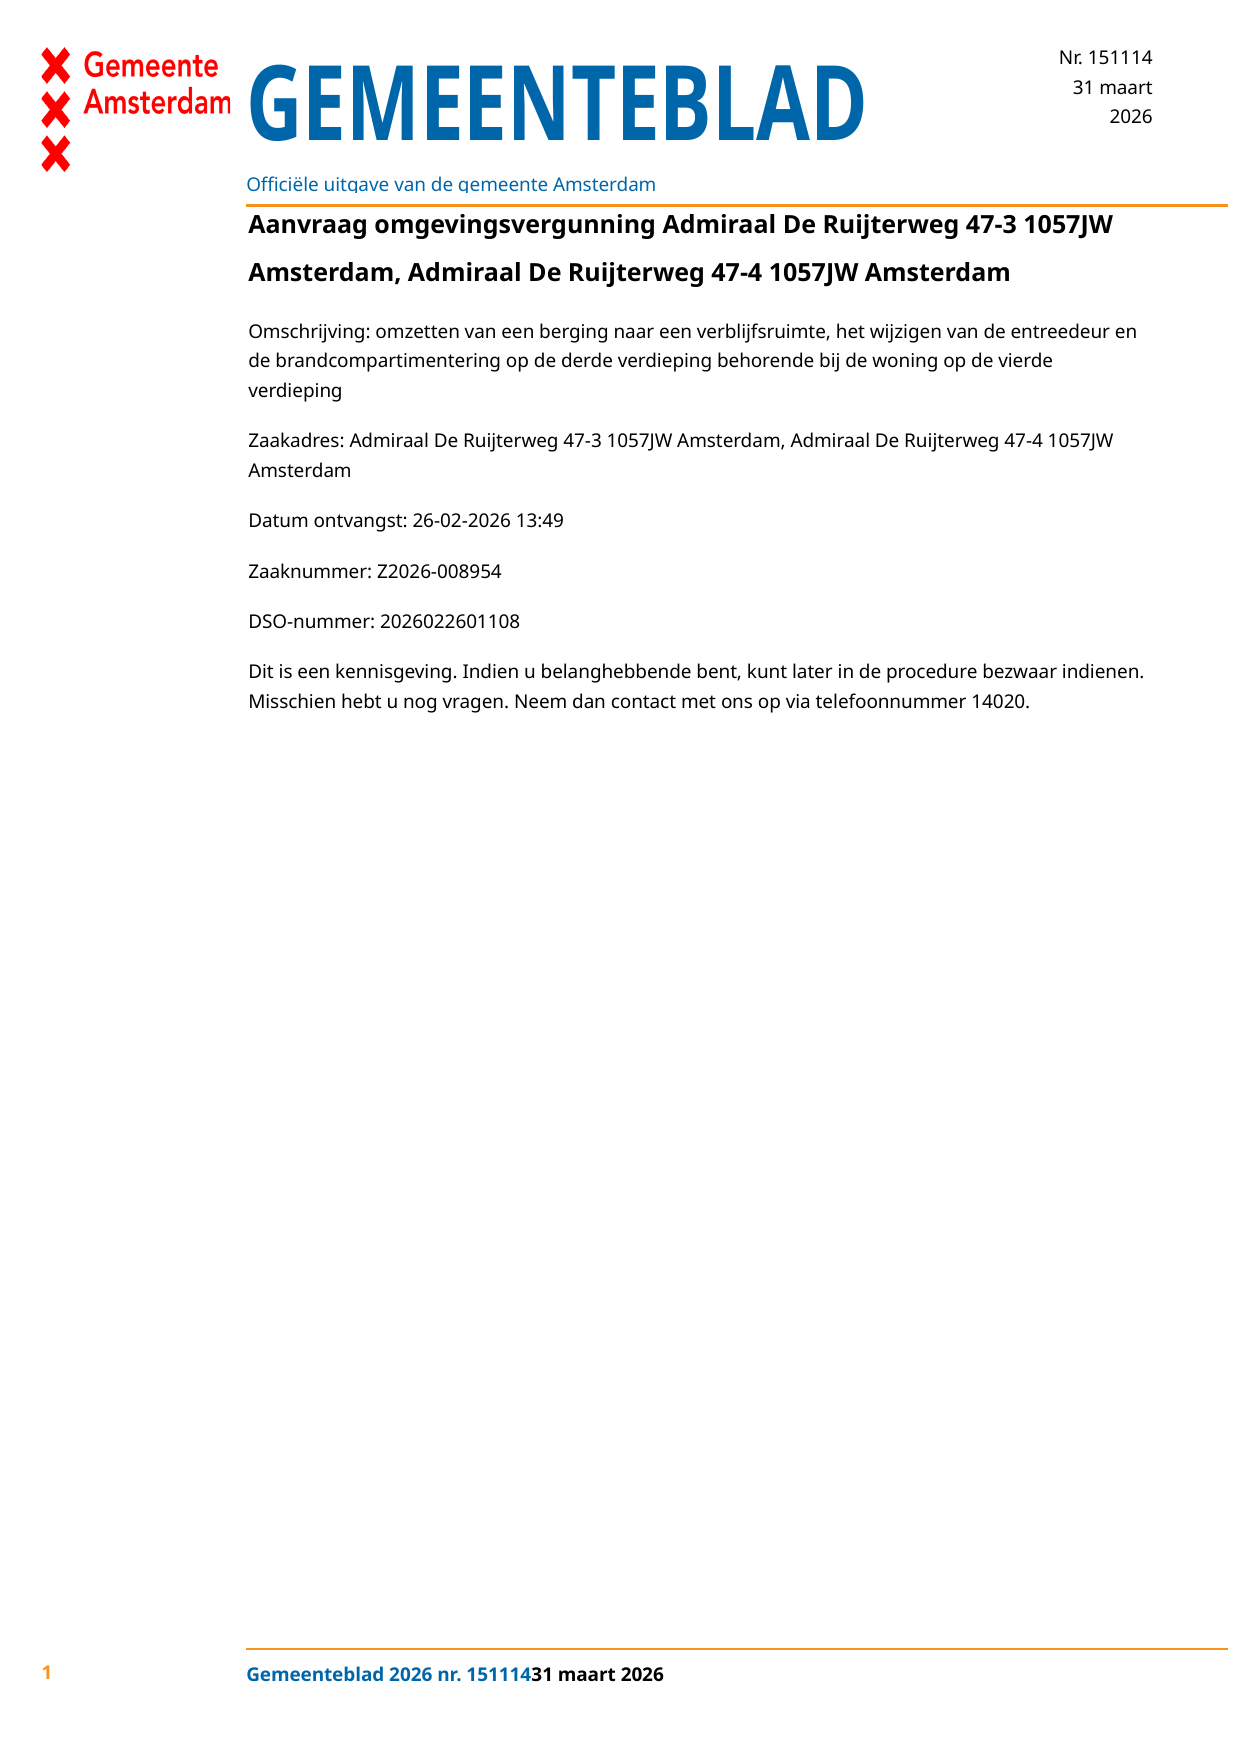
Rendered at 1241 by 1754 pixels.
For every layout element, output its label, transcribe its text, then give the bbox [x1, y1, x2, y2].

text Omschrijving: omzetten van een berging naar een verblijfsruimte, het wijzigen van de entreedeur en de brandcompartimentering op de derde verdieping behorende bij de woning op de vierde verdieping [248, 318, 1152, 403]
text Dit is een kennisgeving. Indien u belanghebbende bent, kunt later in de procedure bezwaar indienen. Misschien hebt u nog vragen. Neem dan contact met ons op via telefoonnummer 14020. [248, 659, 1152, 714]
text Zaaknummer: Z2026-008954 [248, 558, 1152, 584]
text Datum ontvangst: 26-02-2026 13:49 [248, 507, 1152, 533]
picture [41, 47, 231, 172]
text Aanvraag omgevingsvergunning Admiraal De Ruijterweg 47-3 1057JW Amsterdam, Admiraal De Ruijterweg 47-4 1057JW Amsterdam [248, 207, 1152, 288]
text DSO-nummer: 2026022601108 [248, 608, 1152, 634]
text Zaakadres: Admiraal De Ruijterweg 47-3 1057JW Amsterdam, Admiraal De Ruijterweg 47-4 1057JW Amsterdam [248, 427, 1152, 483]
